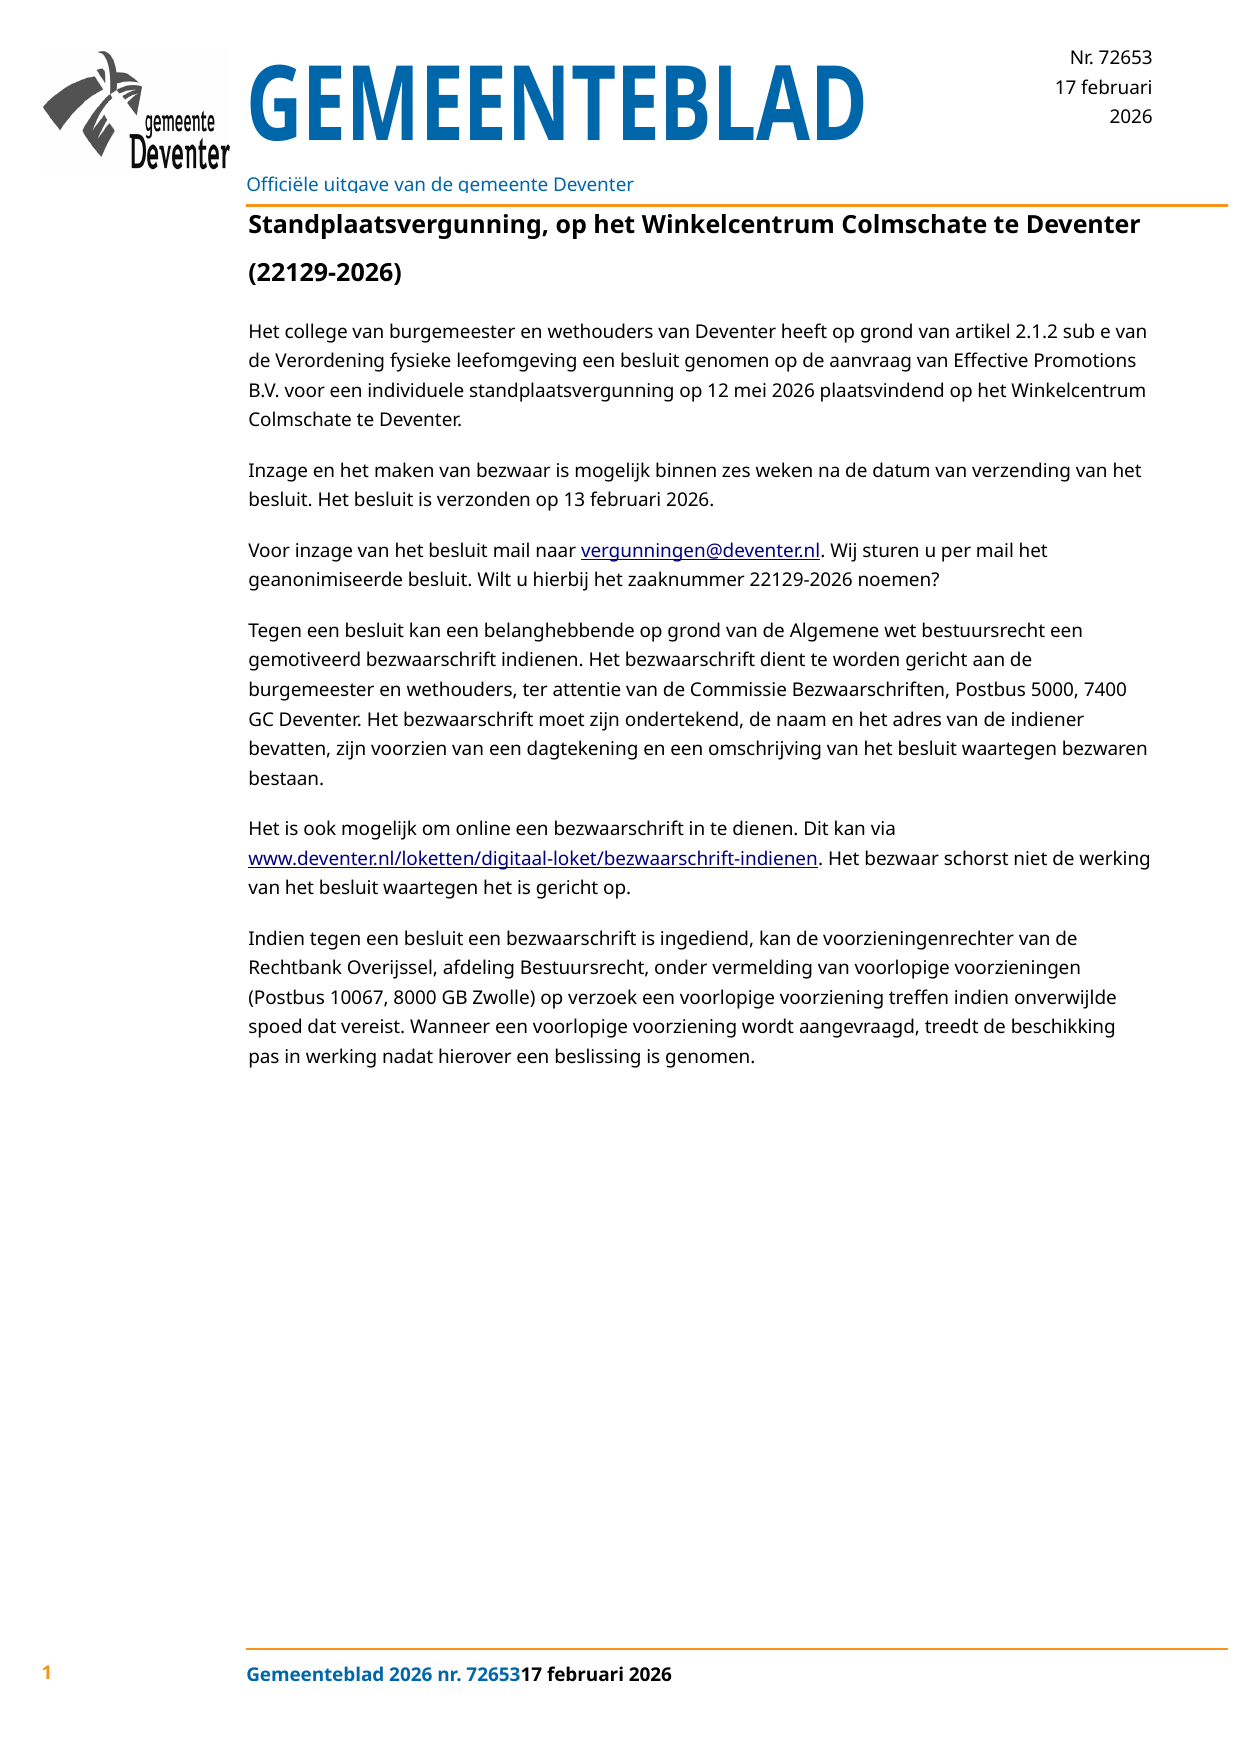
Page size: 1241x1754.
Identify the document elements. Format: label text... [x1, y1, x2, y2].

text Voor inzage van het besluit mail naar vergunningen@deventer.nl. Wij sturen u per mail het geanonimiseerde besluit. Wilt u hierbij het zaaknummer 22129-2026 noemen? [248, 537, 1152, 592]
picture [41, 47, 231, 172]
text Inzage en het maken van bezwaar is mogelijk binnen zes weken na de datum van verzending van het besluit. Het besluit is verzonden op 13 februari 2026. [248, 457, 1152, 512]
text Indien tegen een besluit een bezwaarschrift is ingediend, kan de voorzieningenrechter van de Rechtbank Overijssel, afdeling Bestuursrecht, onder vermelding van voorlopige voorzieningen (Postbus 10067, 8000 GB Zwolle) op verzoek een voorlopige voorziening treffen indien onverwijlde spoed dat vereist. Wanneer een voorlopige voorziening wordt aangevraagd, treedt de beschikking pas in werking nadat hierover een beslissing is genomen. [248, 925, 1152, 1069]
text Standplaatsvergunning, op het Winkelcentrum Colmschate te Deventer (22129-2026) [248, 207, 1152, 288]
text Tegen een besluit kan een belanghebbende op grond van de Algemene wet bestuursrecht een gemotiveerd bezwaarschrift indienen. Het bezwaarschrift dient te worden gericht aan de burgemeester en wethouders, ter attentie van de Commissie Bezwaarschriften, Postbus 5000, 7400 GC Deventer. Het bezwaarschrift moet zijn ondertekend, de naam en het adres van de indiener bevatten, zijn voorzien van een dagtekening en een omschrijving van het besluit waartegen bezwaren bestaan. [248, 617, 1152, 791]
text Het is ook mogelijk om online een bezwaarschrift in te dienen. Dit kan via www.deventer.nl/loketten/digitaal-loket/bezwaarschrift-indienen. Het bezwaar schorst niet de werking van het besluit waartegen het is gericht op. [248, 815, 1152, 900]
text Het college van burgemeester en wethouders van Deventer heeft op grond van artikel 2.1.2 sub e van de Verordening fysieke leefomgeving een besluit genomen op de aanvraag van Effective Promotions B.V. voor een individuele standplaatsvergunning op 12 mei 2026 plaatsvindend op het Winkelcentrum Colmschate te Deventer. [248, 318, 1152, 432]
